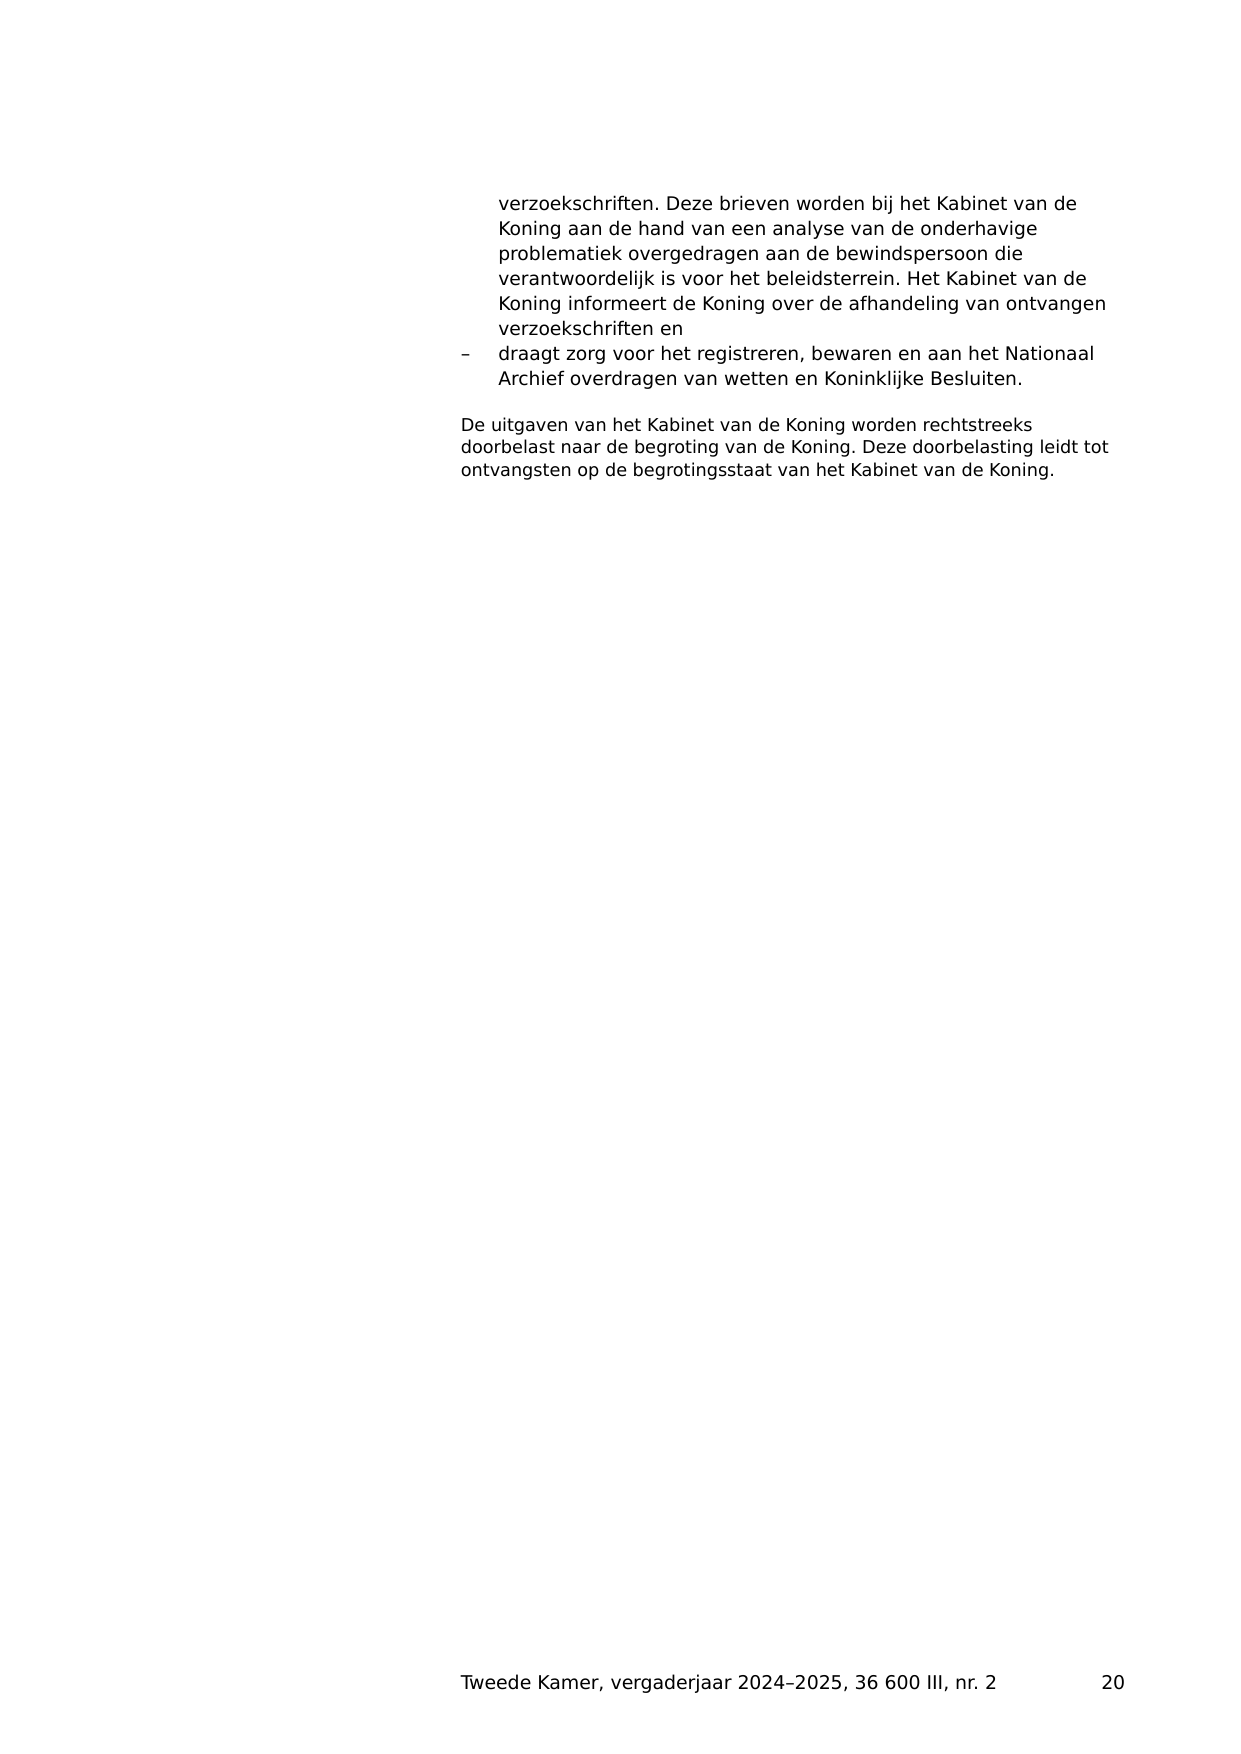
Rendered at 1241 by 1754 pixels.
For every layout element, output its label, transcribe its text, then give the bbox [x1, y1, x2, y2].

list draagt zorg voor het registreren, bewaren en aan het Nationaal Archief overdragen van wetten en Koninklijke Besluiten. [461, 341, 1125, 391]
text De uitgaven van het Kabinet van de Koning worden rechtstreeks doorbelast naar de begroting van de Koning. Deze doorbelasting leidt tot ontvangsten op de begrotingsstaat van het Kabinet van de Koning. [461, 413, 1125, 481]
list verzoekschriften. Deze brieven worden bij het Kabinet van de Koning aan de hand van een analyse van de onderhavige problematiek overgedragen aan de bewindspersoon die verantwoordelijk is voor het beleidsterrein. Het Kabinet van de Koning informeert de Koning over de afhandeling van ontvangen verzoekschriften en [461, 191, 1125, 341]
